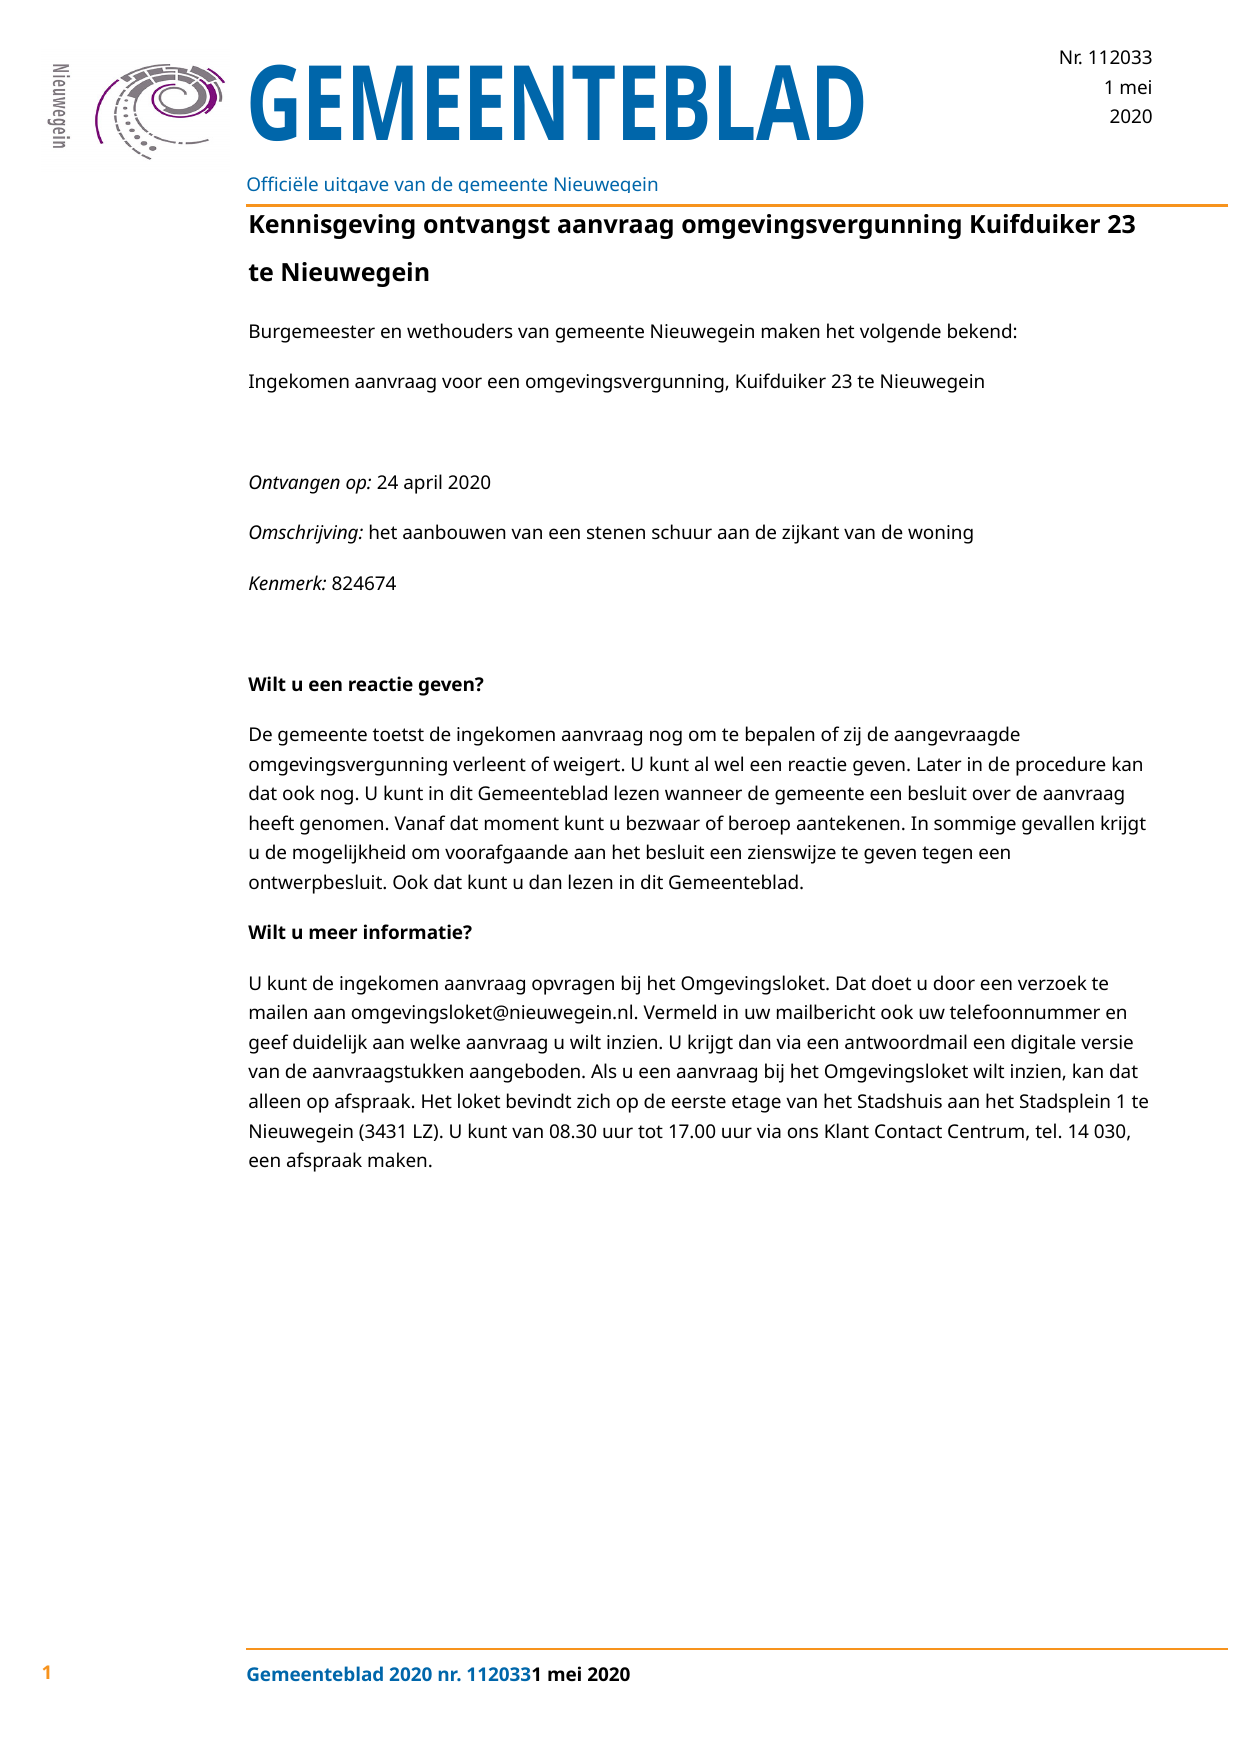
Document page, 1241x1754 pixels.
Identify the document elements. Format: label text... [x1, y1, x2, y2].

text Kenmerk: 824674 [248, 570, 1152, 596]
text De gemeente toetst de ingekomen aanvraag nog om te bepalen of zij de aangevraagde omgevingsvergunning verleent of weigert. U kunt al wel een reactie geven. Later in de procedure kan dat ook nog. U kunt in dit Gemeenteblad lezen wanneer de gemeente een besluit over de aanvraag heeft genomen. Vanaf dat moment kunt u bezwaar of beroep aantekenen. In sommige gevallen krijgt u de mogelijkheid om voorafgaande aan het besluit een zienswijze te geven tegen een ontwerpbesluit. Ook dat kunt u dan lezen in dit Gemeenteblad. [248, 721, 1152, 895]
text Ingekomen aanvraag voor een omgevingsvergunning, Kuifduiker 23 te Nieuwegein [248, 368, 1152, 394]
text Wilt u meer informatie? [248, 919, 1152, 945]
text Ontvangen op: 24 april 2020 [248, 469, 1152, 495]
text Omschrijving: het aanbouwen van een stenen schuur aan de zijkant van de woning [248, 519, 1152, 545]
text U kunt de ingekomen aanvraag opvragen bij het Omgevingsloket. Dat doet u door een verzoek te mailen aan omgevingsloket@nieuwegein.nl. Vermeld in uw mailbericht ook uw telefoonnummer en geef duidelijk aan welke aanvraag u wilt inzien. U krijgt dan via een antwoordmail een digitale versie van de aanvraagstukken aangeboden. Als u een aanvraag bij het Omgevingsloket wilt inzien, kan dat alleen op afspraak. Het loket bevindt zich op de eerste etage van het Stadshuis aan het Stadsplein 1 te Nieuwegein (3431 LZ). U kunt van 08.30 uur tot 17.00 uur via ons Klant Contact Centrum, tel. 14 030, een afspraak maken. [248, 970, 1152, 1173]
picture [41, 47, 231, 172]
text Burgemeester en wethouders van gemeente Nieuwegein maken het volgende bekend: [248, 318, 1152, 344]
text Wilt u een reactie geven? [248, 671, 1152, 697]
text Kennisgeving ontvangst aanvraag omgevingsvergunning Kuifduiker 23 te Nieuwegein [248, 207, 1152, 288]
